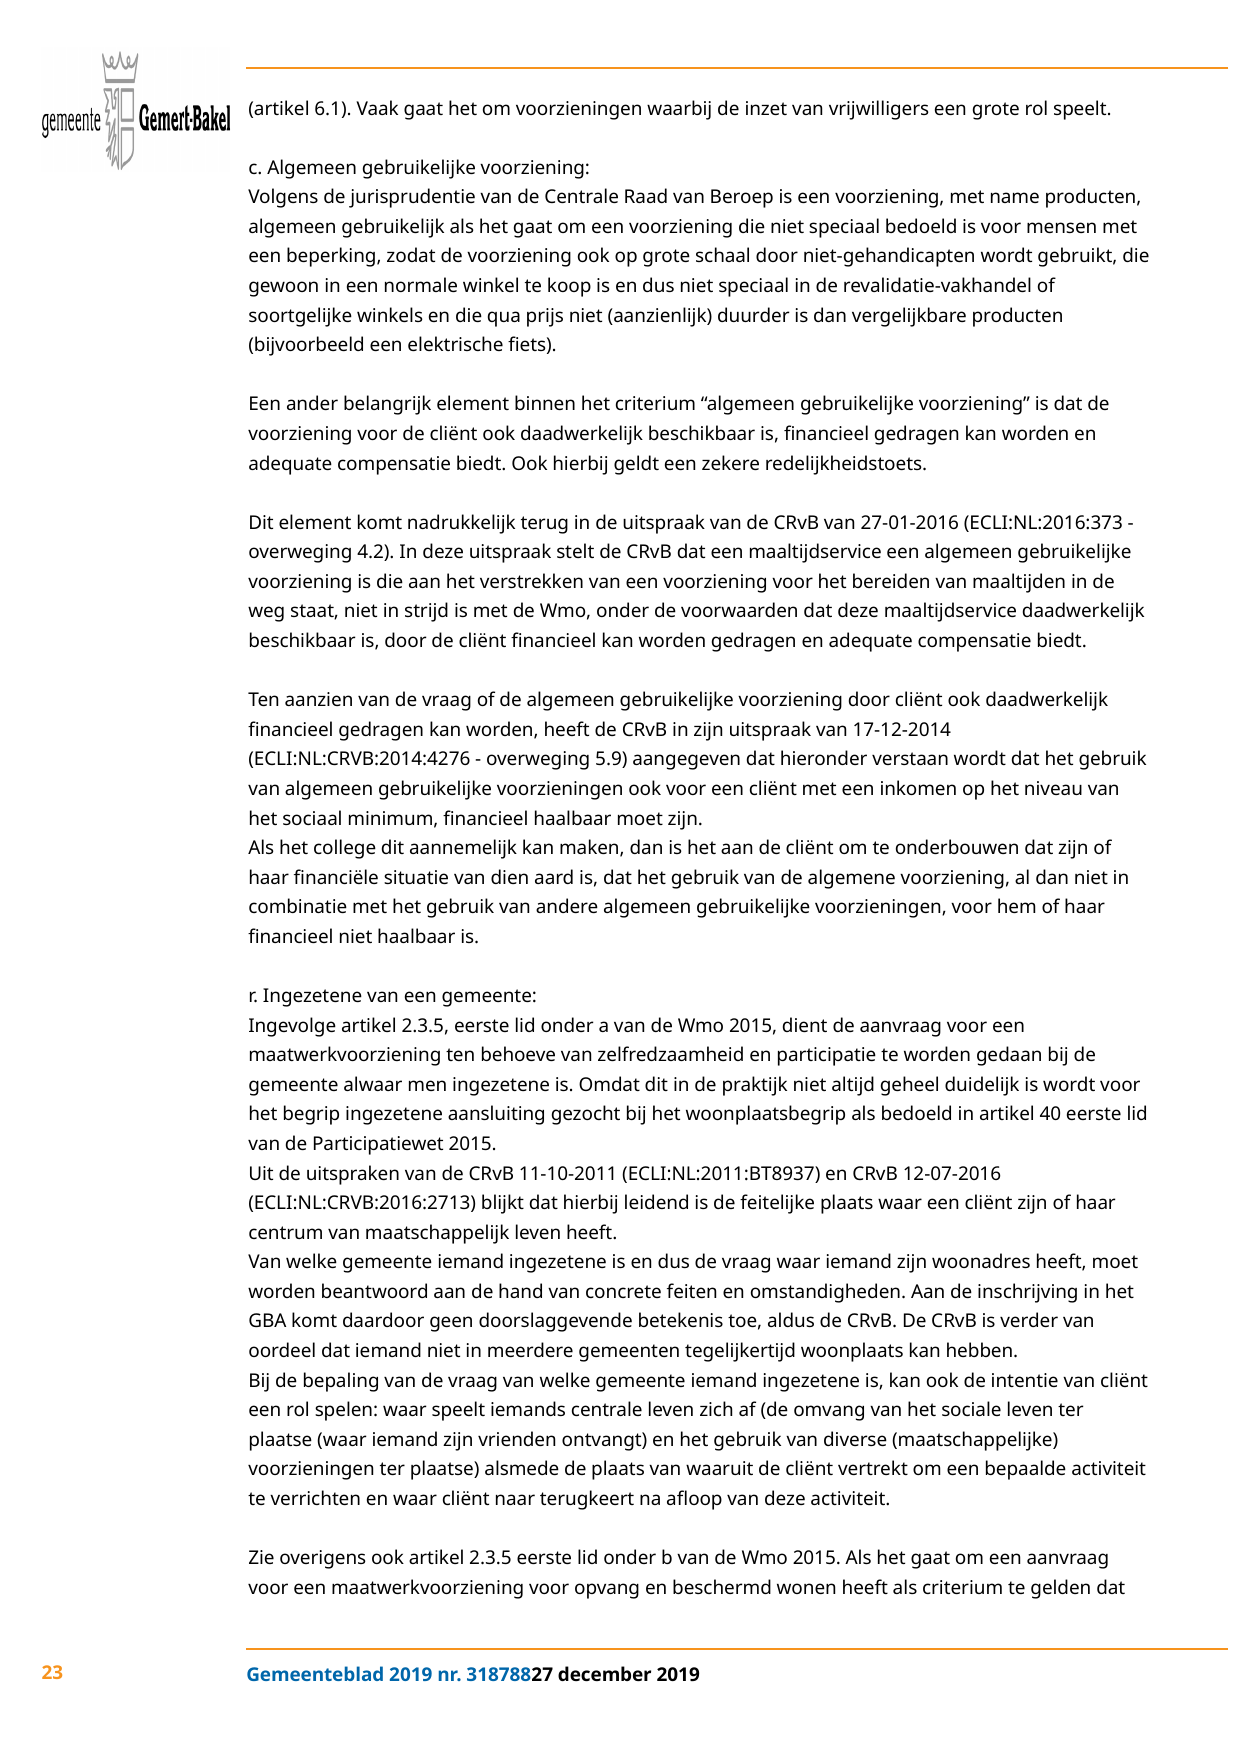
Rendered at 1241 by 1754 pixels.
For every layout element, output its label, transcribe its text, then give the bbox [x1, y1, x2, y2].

text Ingevolge artikel 2.3.5, eerste lid onder a van de Wmo 2015, dient de aanvraag voor een maatwerkvoorziening ten behoeve van zelfredzaamheid en participatie te worden gedaan bij de gemeente alwaar men ingezetene is. Omdat dit in de praktijk niet altijd geheel duidelijk is wordt voor het begrip ingezetene aansluiting gezocht bij het woonplaatsbegrip als bedoeld in artikel 40 eerste lid van de Participatiewet 2015. [248, 1012, 1152, 1156]
text Als het college dit aannemelijk kan maken, dan is het aan de cliënt om te onderbouwen dat zijn of haar financiële situatie van dien aard is, dat het gebruik van de algemene voorziening, al dan niet in combinatie met het gebruik van andere algemeen gebruikelijke voorzieningen, voor hem of haar financieel niet haalbaar is. [248, 834, 1152, 949]
text Ten aanzien van de vraag of de algemeen gebruikelijke voorziening door cliënt ook daadwerkelijk financieel gedragen kan worden, heeft de CRvB in zijn uitspraak van 17-12-2014 (ECLI:NL:CRVB:2014:4276 - overweging 5.9) aangegeven dat hieronder verstaan wordt dat het gebruik van algemeen gebruikelijke voorzieningen ook voor een cliënt met een inkomen op het niveau van het sociaal minimum, financieel haalbaar moet zijn. [248, 686, 1152, 831]
text Zie overigens ook artikel 2.3.5 eerste lid onder b van de Wmo 2015. Als het gaat om een aanvraag voor een maatwerkvoorziening voor opvang en beschermd wonen heeft als criterium te gelden dat [248, 1544, 1152, 1600]
text r. Ingezetene van een gemeente: [248, 982, 1152, 1008]
picture [41, 47, 231, 172]
text Een ander belangrijk element binnen het criterium “algemeen gebruikelijke voorziening” is dat de voorziening voor de cliënt ook daadwerkelijk beschikbaar is, financieel gedragen kan worden en adequate compensatie biedt. Ook hierbij geldt een zekere redelijkheidstoets. [248, 391, 1152, 476]
text Volgens de jurisprudentie van de Centrale Raad van Beroep is een voorziening, met name producten, algemeen gebruikelijk als het gaat om een voorziening die niet speciaal bedoeld is voor mensen met een beperking, zodat de voorziening ook op grote schaal door niet-gehandicapten wordt gebruikt, die gewoon in een normale winkel te koop is en dus niet speciaal in de revalidatie-vakhandel of soortgelijke winkels en die qua prijs niet (aanzienlijk) duurder is dan vergelijkbare producten (bijvoorbeeld een elektrische fiets). [248, 183, 1152, 357]
text Dit element komt nadrukkelijk terug in de uitspraak van de CRvB van 27-01-2016 (ECLI:NL:2016:373 - overweging 4.2). In deze uitspraak stelt de CRvB dat een maaltijdservice een algemeen gebruikelijke voorziening is die aan het verstrekken van een voorziening voor het bereiden van maaltijden in de weg staat, niet in strijd is met de Wmo, onder de voorwaarden dat deze maaltijdservice daadwerkelijk beschikbaar is, door de cliënt financieel kan worden gedragen en adequate compensatie biedt. [248, 509, 1152, 653]
text (artikel 6.1). Vaak gaat het om voorzieningen waarbij de inzet van vrijwilligers een grote rol speelt. [248, 95, 1152, 121]
text c. Algemeen gebruikelijke voorziening: [248, 154, 1152, 180]
text Uit de uitspraken van de CRvB 11-10-2011 (ECLI:NL:2011:BT8937) en CRvB 12-07-2016 (ECLI:NL:CRVB:2016:2713) blijkt dat hierbij leidend is de feitelijke plaats waar een cliënt zijn of haar centrum van maatschappelijk leven heeft. [248, 1160, 1152, 1245]
text Bij de bepaling van de vraag van welke gemeente iemand ingezetene is, kan ook de intentie van cliënt een rol spelen: waar speelt iemands centrale leven zich af (de omvang van het sociale leven ter plaatse (waar iemand zijn vrienden ontvangt) en het gebruik van diverse (maatschappelijke) voorzieningen ter plaatse) alsmede de plaats van waaruit de cliënt vertrekt om een bepaalde activiteit te verrichten en waar cliënt naar terugkeert na afloop van deze activiteit. [248, 1367, 1152, 1511]
text Van welke gemeente iemand ingezetene is en dus de vraag waar iemand zijn woonadres heeft, moet worden beantwoord aan de hand van concrete feiten en omstandigheden. Aan de inschrijving in het GBA komt daardoor geen doorslaggevende betekenis toe, aldus de CRvB. De CRvB is verder van oordeel dat iemand niet in meerdere gemeenten tegelijkertijd woonplaats kan hebben. [248, 1248, 1152, 1363]
